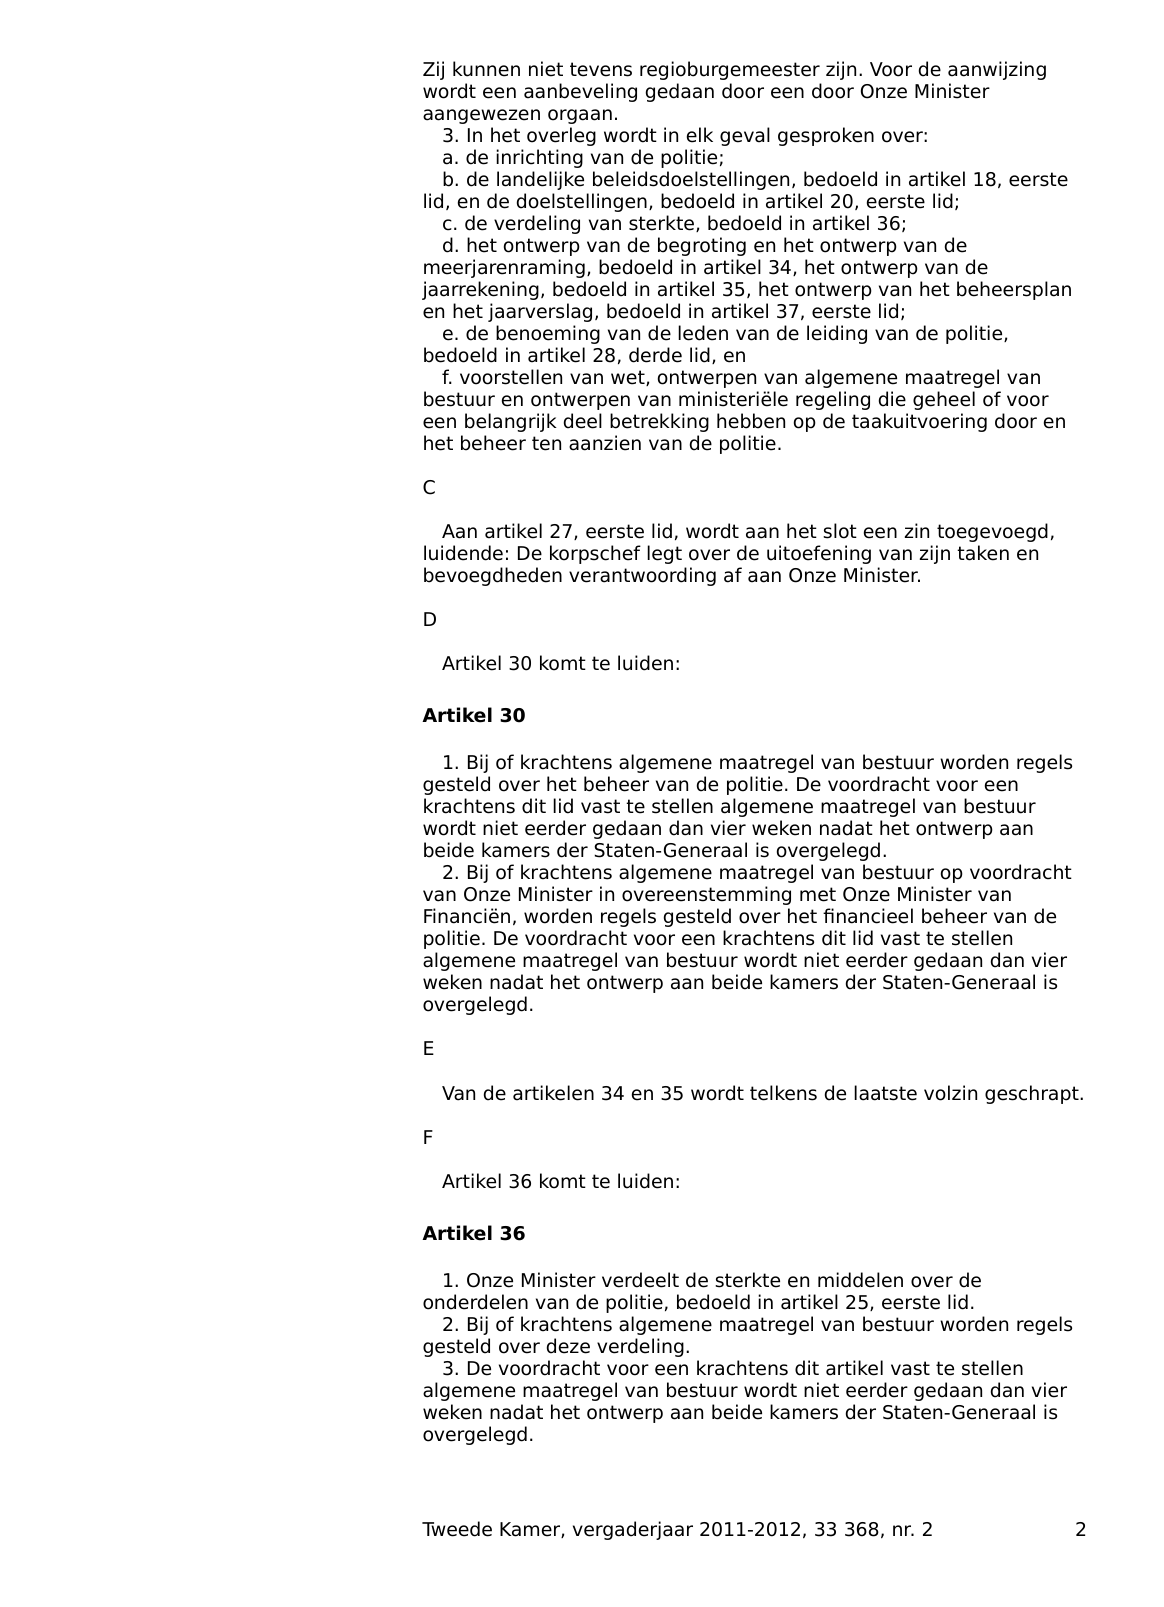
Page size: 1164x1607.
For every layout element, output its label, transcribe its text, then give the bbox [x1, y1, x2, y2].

text 3. In het overleg wordt in elk geval gesproken over: [422, 125, 1087, 147]
text 1. Onze Minister verdeelt de sterkte en middelen over de onderdelen van de politie, bedoeld in artikel 25, eerste lid. [422, 1270, 1087, 1314]
text 2. Bij of krachtens algemene maatregel van bestuur op voordracht van Onze Minister in overeenstemming met Onze Minister van Financiën, worden regels gesteld over het financieel beheer van de politie. De voordracht voor een krachtens dit lid vast te stellen algemene maatregel van bestuur wordt niet eerder gedaan dan vier weken nadat het ontwerp aan beide kamers der Staten-Generaal is overgelegd. [422, 862, 1087, 1016]
text D [422, 609, 1087, 631]
subtitle Artikel 36 [422, 1223, 1087, 1245]
text Van de artikelen 34 en 35 wordt telkens de laatste volzin geschrapt. [422, 1082, 1087, 1104]
text 1. Bij of krachtens algemene maatregel van bestuur worden regels gesteld over het beheer van de politie. De voordracht voor een krachtens dit lid vast te stellen algemene maatregel van bestuur wordt niet eerder gedaan dan vier weken nadat het ontwerp aan beide kamers der Staten-Generaal is overgelegd. [422, 752, 1087, 862]
text a. de inrichting van de politie; [422, 147, 1087, 169]
subtitle Artikel 30 [422, 705, 1087, 727]
text b. de landelijke beleidsdoelstellingen, bedoeld in artikel 18, eerste lid, en de doelstellingen, bedoeld in artikel 20, eerste lid; [422, 169, 1087, 213]
text 2. Bij of krachtens algemene maatregel van bestuur worden regels gesteld over deze verdeling. [422, 1314, 1087, 1358]
text Zij kunnen niet tevens regioburgemeester zijn. Voor de aanwijzing wordt een aanbeveling gedaan door een door Onze Minister aangewezen orgaan. [422, 59, 1087, 125]
text e. de benoeming van de leden van de leiding van de politie, bedoeld in artikel 28, derde lid, en [422, 323, 1087, 367]
text C [422, 477, 1087, 499]
text Artikel 36 komt te luiden: [422, 1171, 1087, 1193]
text 3. De voordracht voor een krachtens dit artikel vast te stellen algemene maatregel van bestuur wordt niet eerder gedaan dan vier weken nadat het ontwerp aan beide kamers der Staten-Generaal is overgelegd. [422, 1358, 1087, 1446]
text d. het ontwerp van de begroting en het ontwerp van de meerjarenraming, bedoeld in artikel 34, het ontwerp van de jaarrekening, bedoeld in artikel 35, het ontwerp van het beheersplan en het jaarverslag, bedoeld in artikel 37, eerste lid; [422, 235, 1087, 323]
text f. voorstellen van wet, ontwerpen van algemene maatregel van bestuur en ontwerpen van ministeriële regeling die geheel of voor een belangrijk deel betrekking hebben op de taakuitvoering door en het beheer ten aanzien van de politie. [422, 367, 1087, 455]
text E [422, 1038, 1087, 1060]
text Artikel 30 komt te luiden: [422, 653, 1087, 675]
text Aan artikel 27, eerste lid, wordt aan het slot een zin toegevoegd, luidende: De korpschef legt over de uitoefening van zijn taken en bevoegdheden verantwoording af aan Onze Minister. [422, 521, 1087, 587]
text F [422, 1127, 1087, 1148]
text c. de verdeling van sterkte, bedoeld in artikel 36; [422, 213, 1087, 235]
